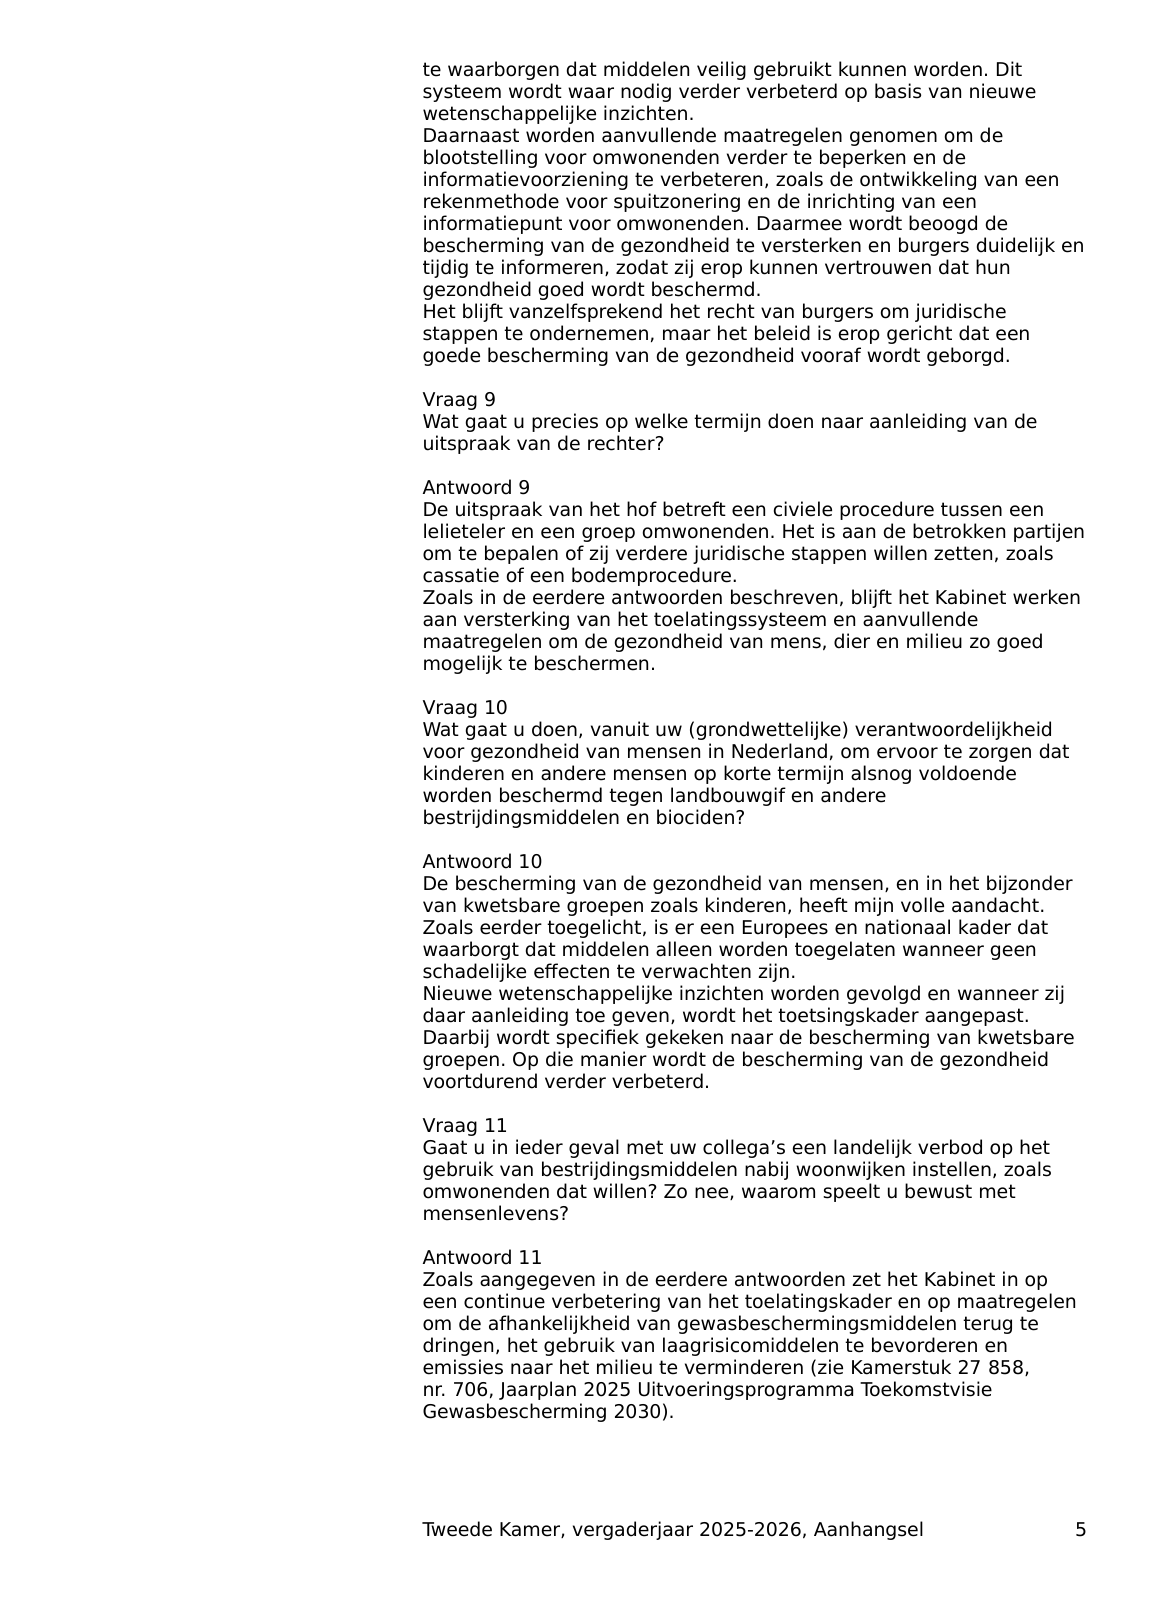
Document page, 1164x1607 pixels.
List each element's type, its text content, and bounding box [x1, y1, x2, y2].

text Het blijft vanzelfsprekend het recht van burgers om juridische stappen te ondernemen, maar het beleid is erop gericht dat een goede bescherming van de gezondheid vooraf wordt geborgd. [422, 301, 1087, 367]
text Zoals aangegeven in de eerdere antwoorden zet het Kabinet in op een continue verbetering van het toelatingskader en op maatregelen om de afhankelijkheid van gewasbeschermingsmiddelen terug te dringen, het gebruik van laagrisicomiddelen te bevorderen en emissies naar het milieu te verminderen (zie Kamerstuk 27 858, nr. 706, Jaarplan 2025 Uitvoeringsprogramma Toekomstvisie Gewasbescherming 2030). [422, 1269, 1087, 1423]
text De bescherming van de gezondheid van mensen, en in het bijzonder van kwetsbare groepen zoals kinderen, heeft mijn volle aandacht. Zoals eerder toegelicht, is er een Europees en nationaal kader dat waarborgt dat middelen alleen worden toegelaten wanneer geen schadelijke effecten te verwachten zijn. [422, 873, 1087, 983]
text te waarborgen dat middelen veilig gebruikt kunnen worden. Dit systeem wordt waar nodig verder verbeterd op basis van nieuwe wetenschappelijke inzichten. [422, 59, 1087, 125]
text De uitspraak van het hof betreft een civiele procedure tussen een lelieteler en een groep omwonenden. Het is aan de betrokken partijen om te bepalen of zij verdere juridische stappen willen zetten, zoals cassatie of een bodemprocedure. [422, 499, 1087, 587]
text Wat gaat u precies op welke termijn doen naar aanleiding van de uitspraak van de rechter? [422, 411, 1087, 455]
text Nieuwe wetenschappelijke inzichten worden gevolgd en wanneer zij daar aanleiding toe geven, wordt het toetsingskader aangepast. Daarbij wordt specifiek gekeken naar de bescherming van kwetsbare groepen. Op die manier wordt de bescherming van de gezondheid voortdurend verder verbeterd. [422, 983, 1087, 1093]
text Wat gaat u doen, vanuit uw (grondwettelijke) verantwoordelijkheid voor gezondheid van mensen in Nederland, om ervoor te zorgen dat kinderen en andere mensen op korte termijn alsnog voldoende worden beschermd tegen landbouwgif en andere bestrijdingsmiddelen en biociden? [422, 719, 1087, 829]
text Antwoord 11 [422, 1247, 1087, 1269]
text Antwoord 10 [422, 851, 1087, 873]
text Gaat u in ieder geval met uw collega’s een landelijk verbod op het gebruik van bestrijdingsmiddelen nabij woonwijken instellen, zoals omwonenden dat willen? Zo nee, waarom speelt u bewust met mensenlevens? [422, 1137, 1087, 1225]
text Vraag 10 [422, 697, 1087, 719]
text Vraag 11 [422, 1115, 1087, 1137]
text Antwoord 9 [422, 477, 1087, 499]
text Daarnaast worden aanvullende maatregelen genomen om de blootstelling voor omwonenden verder te beperken en de informatievoorziening te verbeteren, zoals de ontwikkeling van een rekenmethode voor spuitzonering en de inrichting van een informatiepunt voor omwonenden. Daarmee wordt beoogd de bescherming van de gezondheid te versterken en burgers duidelijk en tijdig te informeren, zodat zij erop kunnen vertrouwen dat hun gezondheid goed wordt beschermd. [422, 125, 1087, 301]
text Zoals in de eerdere antwoorden beschreven, blijft het Kabinet werken aan versterking van het toelatingssysteem en aanvullende maatregelen om de gezondheid van mens, dier en milieu zo goed mogelijk te beschermen. [422, 587, 1087, 675]
text Vraag 9 [422, 389, 1087, 411]
